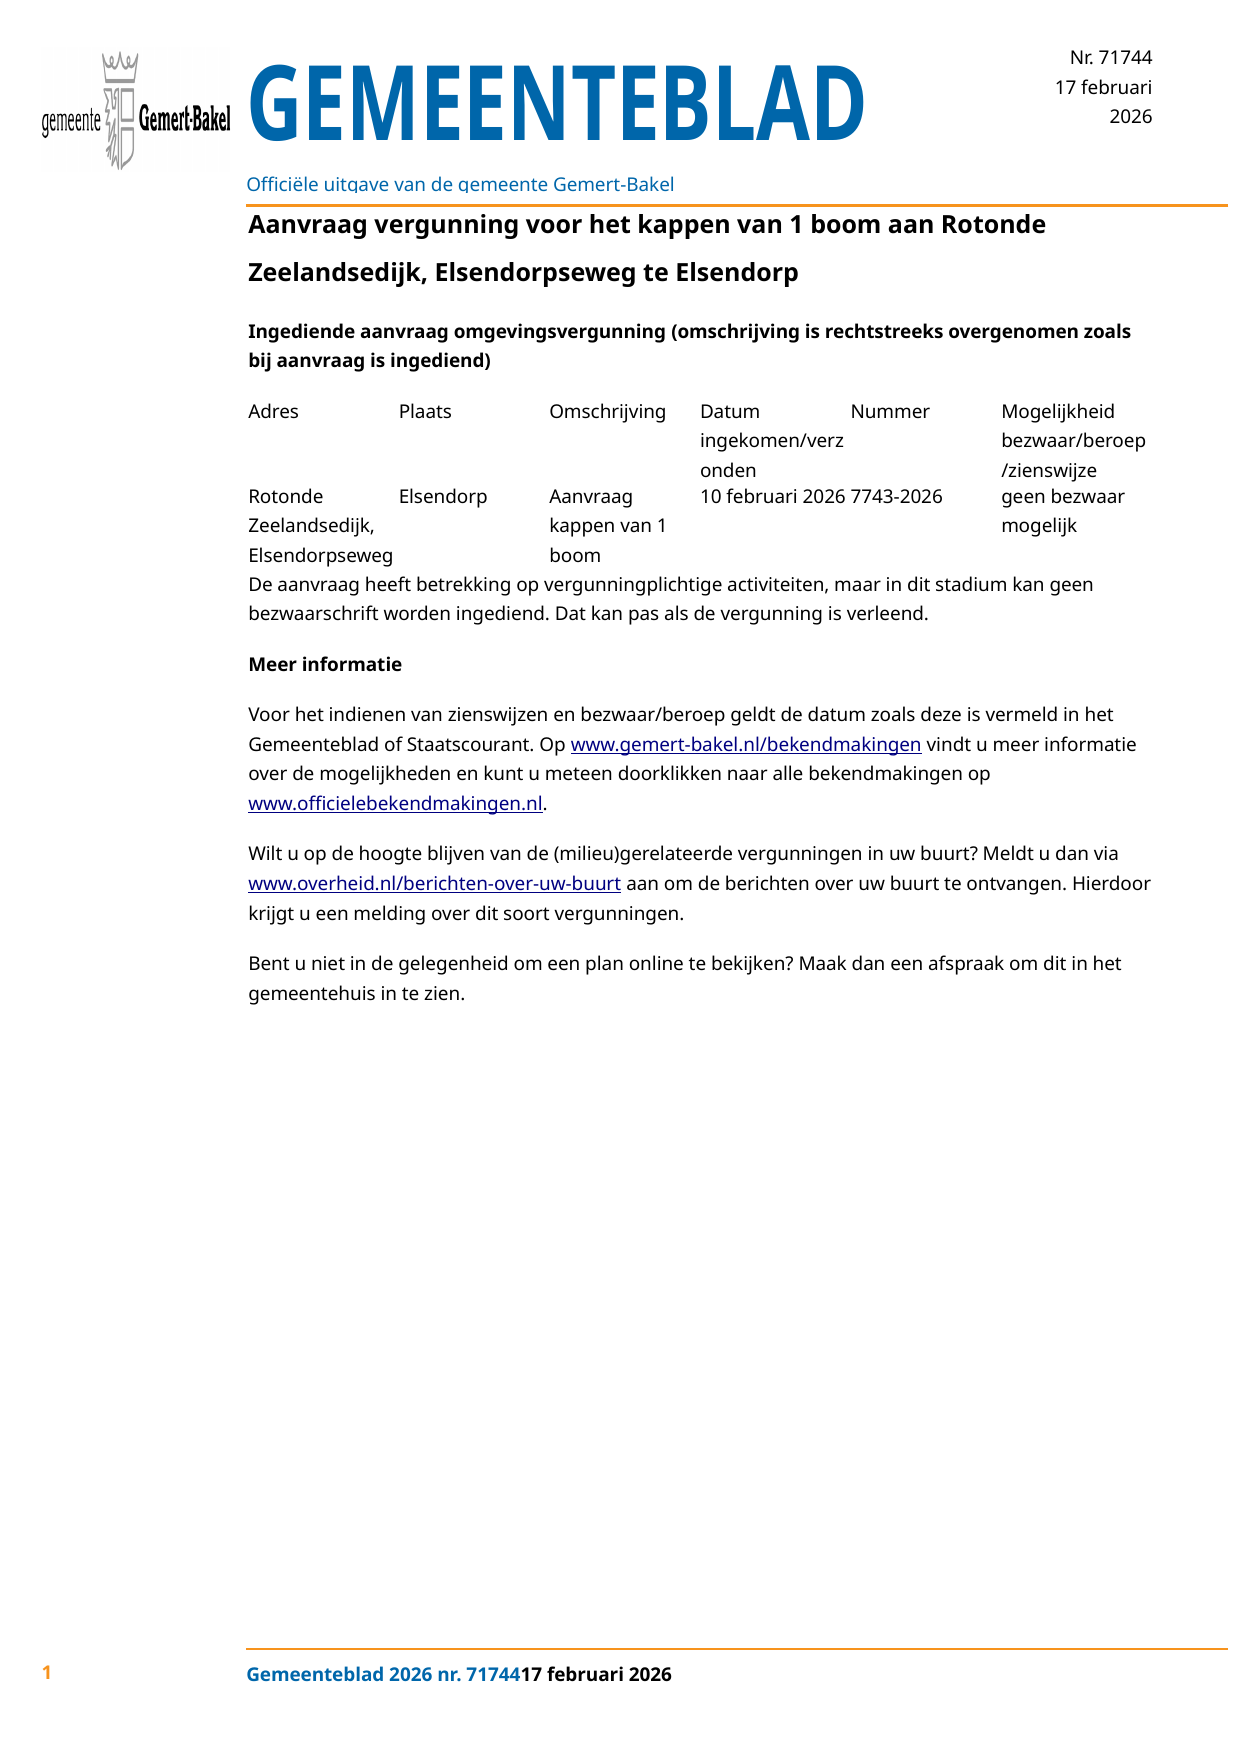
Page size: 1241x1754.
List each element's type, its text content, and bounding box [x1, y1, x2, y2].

text Aanvraag vergunning voor het kappen van 1 boom aan Rotonde Zeelandsedijk, Elsendorpseweg te Elsendorp [248, 207, 1152, 288]
table_header Mogelijkheid bezwaar/beroep/zienswijze [1001, 398, 1152, 483]
table_cell Aanvraag kappen van 1 boom [549, 483, 700, 568]
text Wilt u op de hoogte blijven van de (milieu)gerelateerde vergunningen in uw buurt? Meldt u dan via www.overheid.nl/berichten-over-uw-buurt aan om de berichten over uw buurt te ontvangen. Hierdoor krijgt u een melding over dit soort vergunningen. [248, 841, 1152, 926]
table_header Nummer [850, 398, 1001, 483]
text De aanvraag heeft betrekking op vergunningplichtige activiteiten, maar in dit stadium kan geen bezwaarschrift worden ingediend. Dat kan pas als de vergunning is verleend. [248, 571, 1152, 626]
text Bent u niet in de gelegenheid om een plan online te bekijken? Maak dan een afspraak om dit in het gemeentehuis in te zien. [248, 950, 1152, 1006]
table_cell 7743-2026 [850, 483, 1001, 568]
table_cell geen bezwaar mogelijk [1001, 483, 1152, 568]
table_cell Rotonde Zeelandsedijk, Elsendorpseweg [248, 483, 398, 568]
table_header Omschrijving [549, 398, 700, 483]
text Voor het indienen van zienswijzen en bezwaar/beroep geldt de datum zoals deze is vermeld in het Gemeenteblad of Staatscourant. Op www.gemert-bakel.nl/bekendmakingen vindt u meer informatie over de mogelijkheden en kunt u meteen doorklikken naar alle bekendmakingen op www.officielebekendmakingen.nl. [248, 701, 1152, 816]
table_header Plaats [399, 398, 549, 483]
picture [41, 47, 231, 172]
table_header Adres [248, 398, 398, 483]
table_header Datum ingekomen/verzonden [700, 398, 850, 483]
table_cell 10 februari 2026 [700, 483, 850, 568]
table_cell Elsendorp [399, 483, 549, 568]
text Meer informatie [248, 651, 1152, 677]
text Ingediende aanvraag omgevingsvergunning (omschrijving is rechtstreeks overgenomen zoals bij aanvraag is ingediend) [248, 318, 1152, 373]
